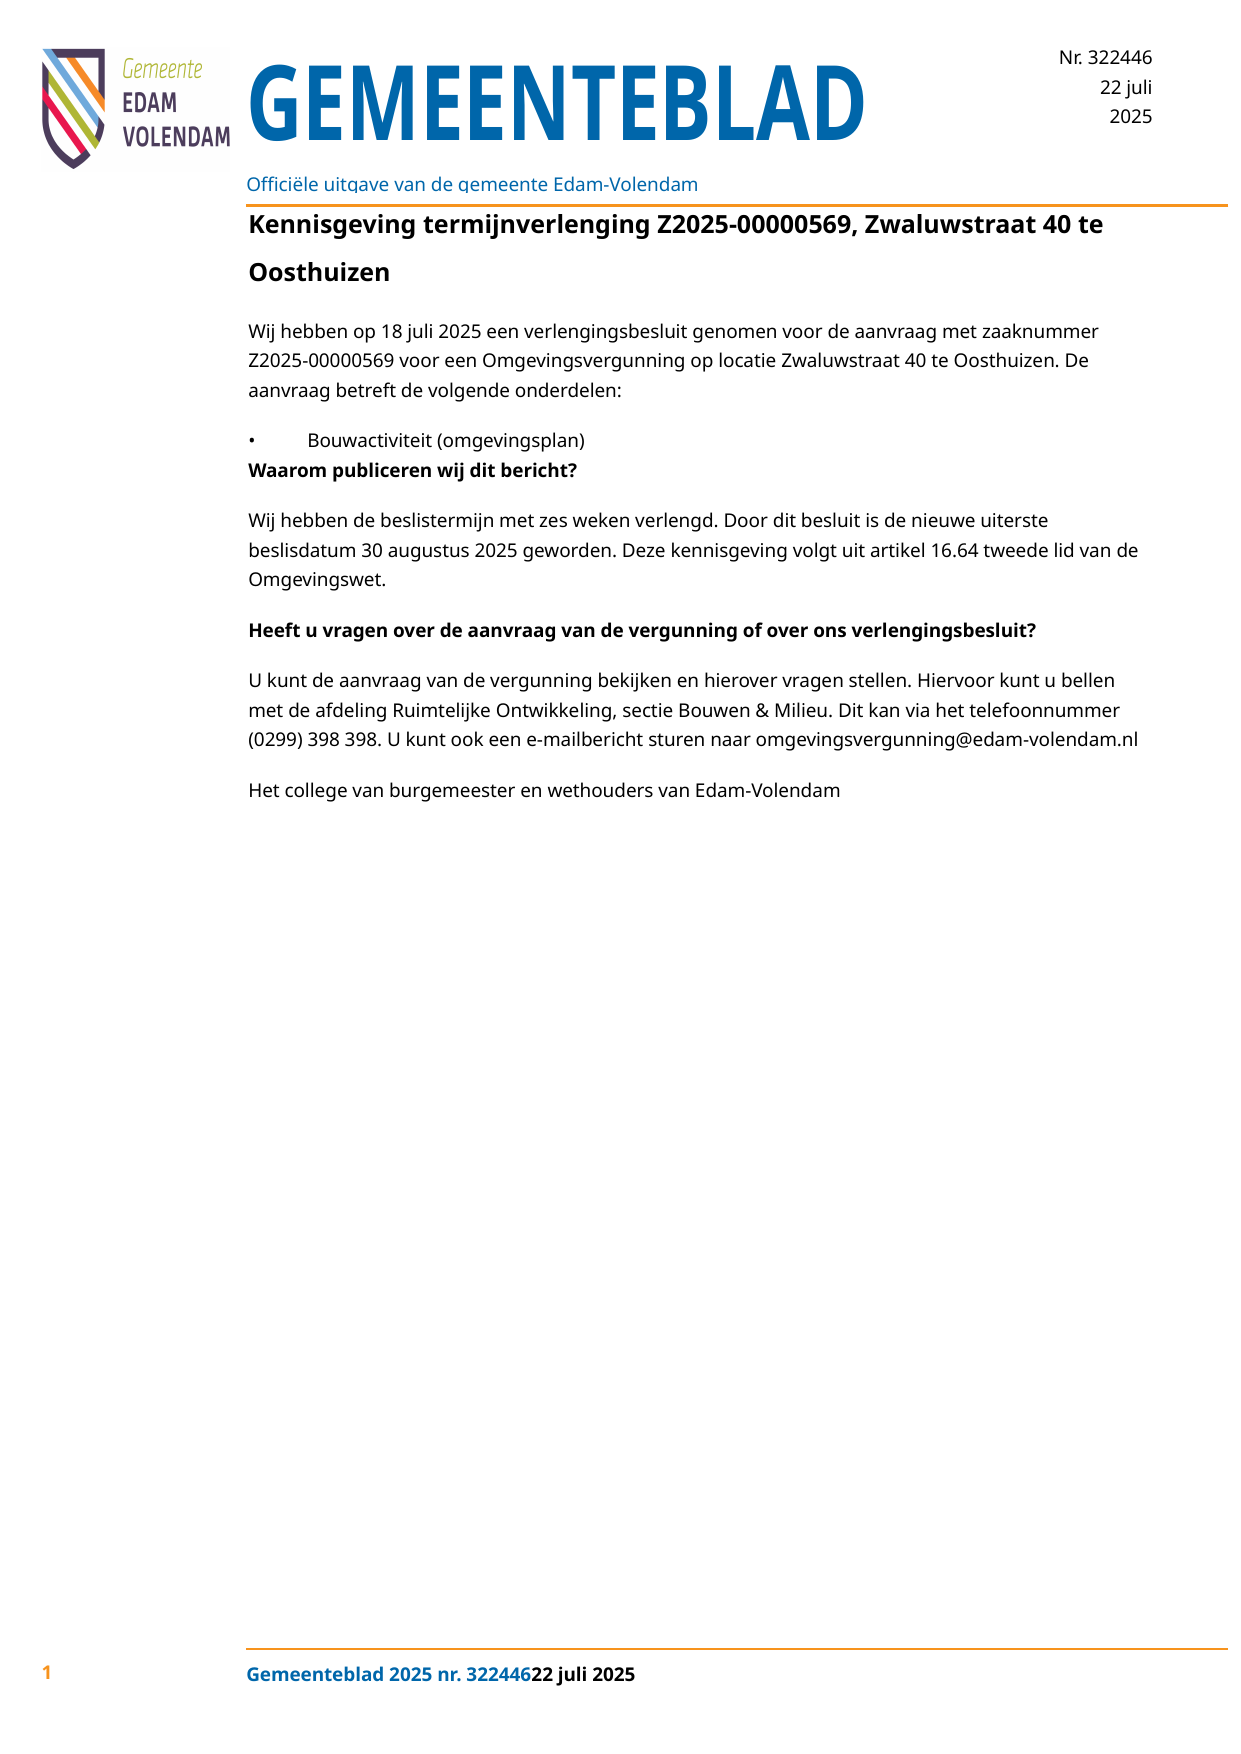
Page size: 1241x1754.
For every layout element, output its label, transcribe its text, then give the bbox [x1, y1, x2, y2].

text Wij hebben de beslistermijn met zes weken verlengd. Door dit besluit is de nieuwe uiterste beslisdatum 30 augustus 2025 geworden. Deze kennisgeving volgt uit artikel 16.64 tweede lid van de Omgevingswet. [248, 507, 1152, 592]
text Waarom publiceren wij dit bericht? [248, 457, 1152, 483]
text Kennisgeving termijnverlenging Z2025-00000569, Zwaluwstraat 40 te Oosthuizen [248, 207, 1152, 288]
text U kunt de aanvraag van de vergunning bekijken en hierover vragen stellen. Hiervoor kunt u bellen met de afdeling Ruimtelijke Ontwikkeling, sectie Bouwen & Milieu. Dit kan via het telefoonnummer (0299) 398 398. U kunt ook een e-mailbericht sturen naar omgevingsvergunning@edam-volendam.nl [248, 667, 1152, 752]
picture [41, 47, 231, 172]
text Het college van burgemeester en wethouders van Edam-Volendam [248, 777, 1152, 803]
list Bouwactiviteit (omgevingsplan) [248, 427, 1152, 453]
text Wij hebben op 18 juli 2025 een verlengingsbesluit genomen voor de aanvraag met zaaknummer Z2025-00000569 voor een Omgevingsvergunning op locatie Zwaluwstraat 40 te Oosthuizen. De aanvraag betreft de volgende onderdelen: [248, 318, 1152, 403]
text Heeft u vragen over de aanvraag van de vergunning of over ons verlengingsbesluit? [248, 617, 1152, 643]
